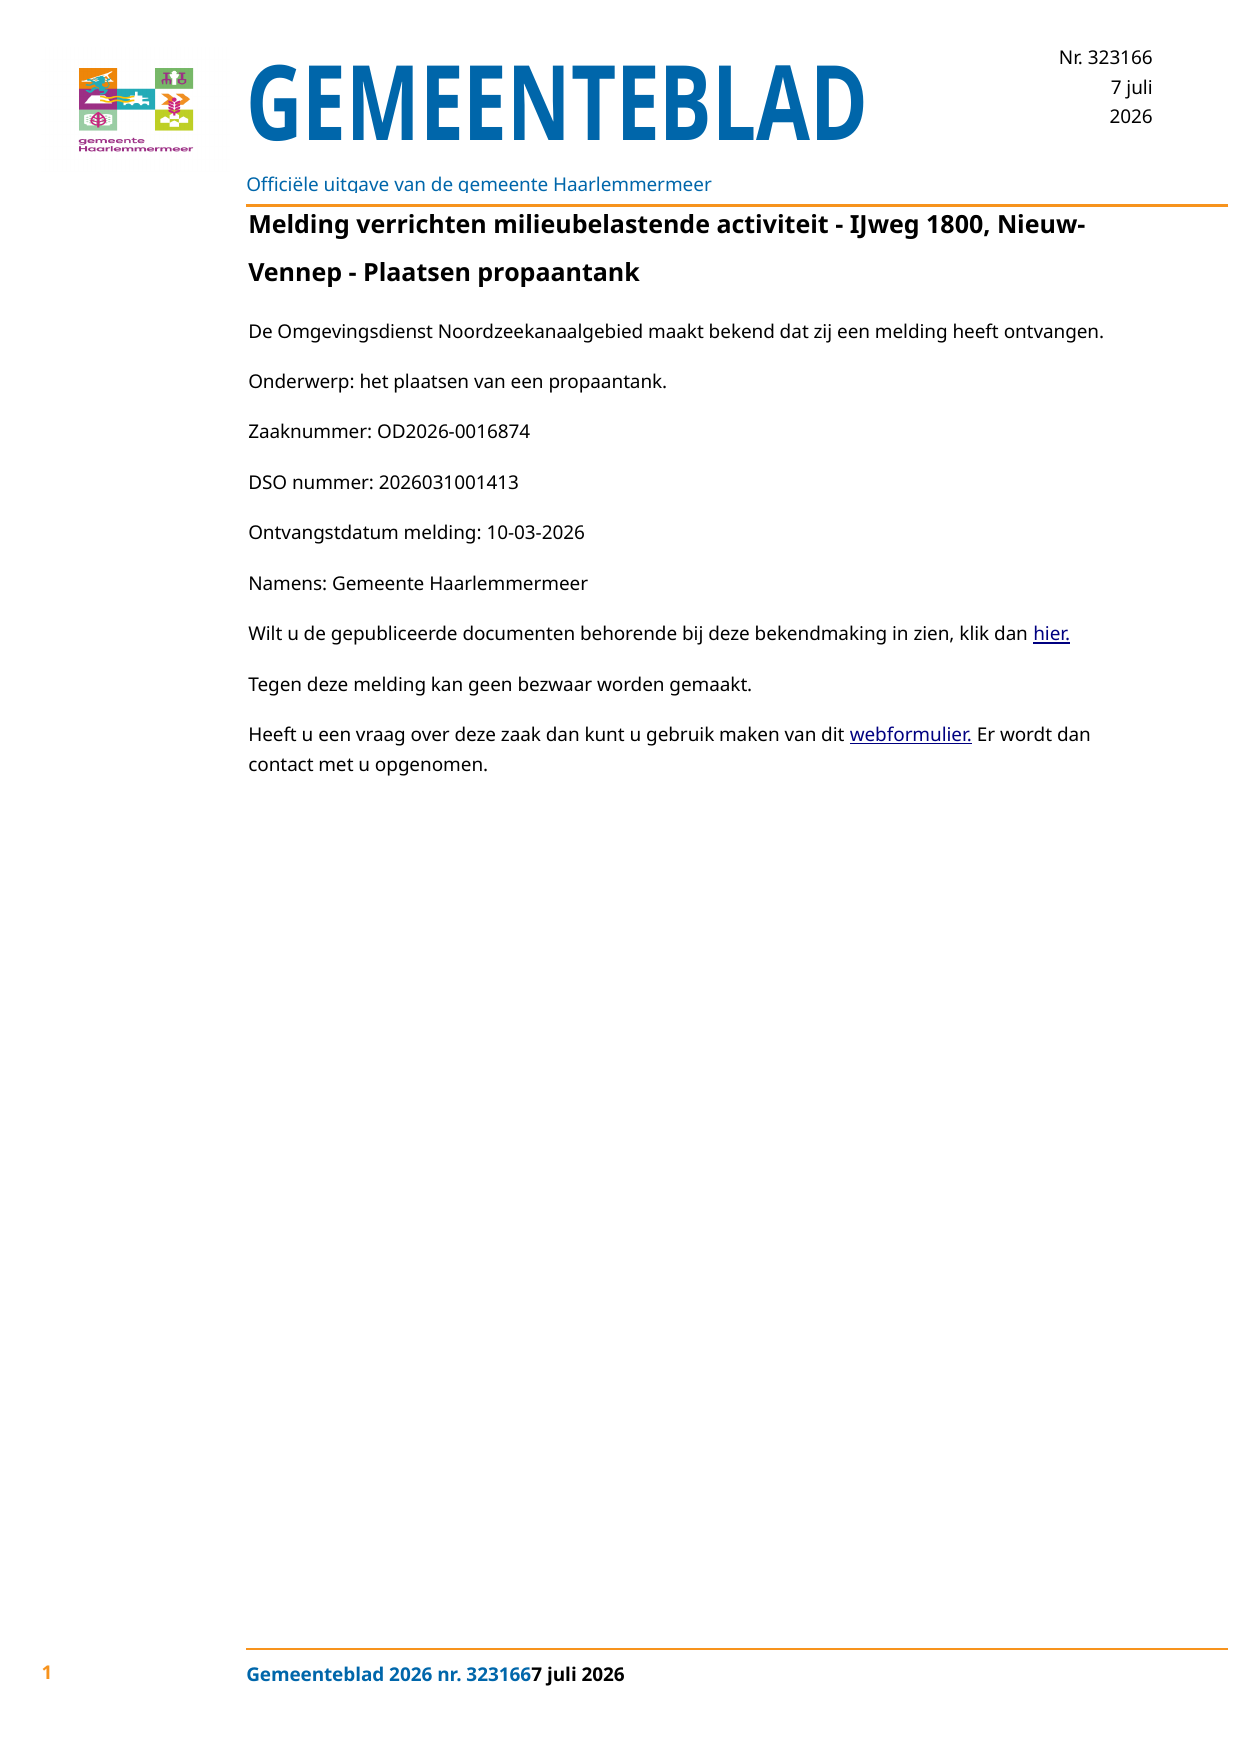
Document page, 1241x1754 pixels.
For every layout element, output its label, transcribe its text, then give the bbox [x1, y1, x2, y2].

text DSO nummer: 2026031001413 [248, 469, 1152, 495]
picture [41, 47, 231, 172]
text Heeft u een vraag over deze zaak dan kunt u gebruik maken van dit webformulier. Er wordt dan contact met u opgenomen. [248, 721, 1152, 777]
text Ontvangstdatum melding: 10-03-2026 [248, 519, 1152, 545]
text Tegen deze melding kan geen bezwaar worden gemaakt. [248, 671, 1152, 697]
text Zaaknummer: OD2026-0016874 [248, 419, 1152, 444]
text Namens: Gemeente Haarlemmermeer [248, 570, 1152, 596]
text Onderwerp: het plaatsen van een propaantank. [248, 368, 1152, 394]
text De Omgevingsdienst Noordzeekanaalgebied maakt bekend dat zij een melding heeft ontvangen. [248, 318, 1152, 344]
text Wilt u de gepubliceerde documenten behorende bij deze bekendmaking in zien, klik dan hier. [248, 620, 1152, 646]
text Melding verrichten milieubelastende activiteit - IJweg 1800, Nieuw-Vennep - Plaatsen propaantank [248, 207, 1152, 288]
